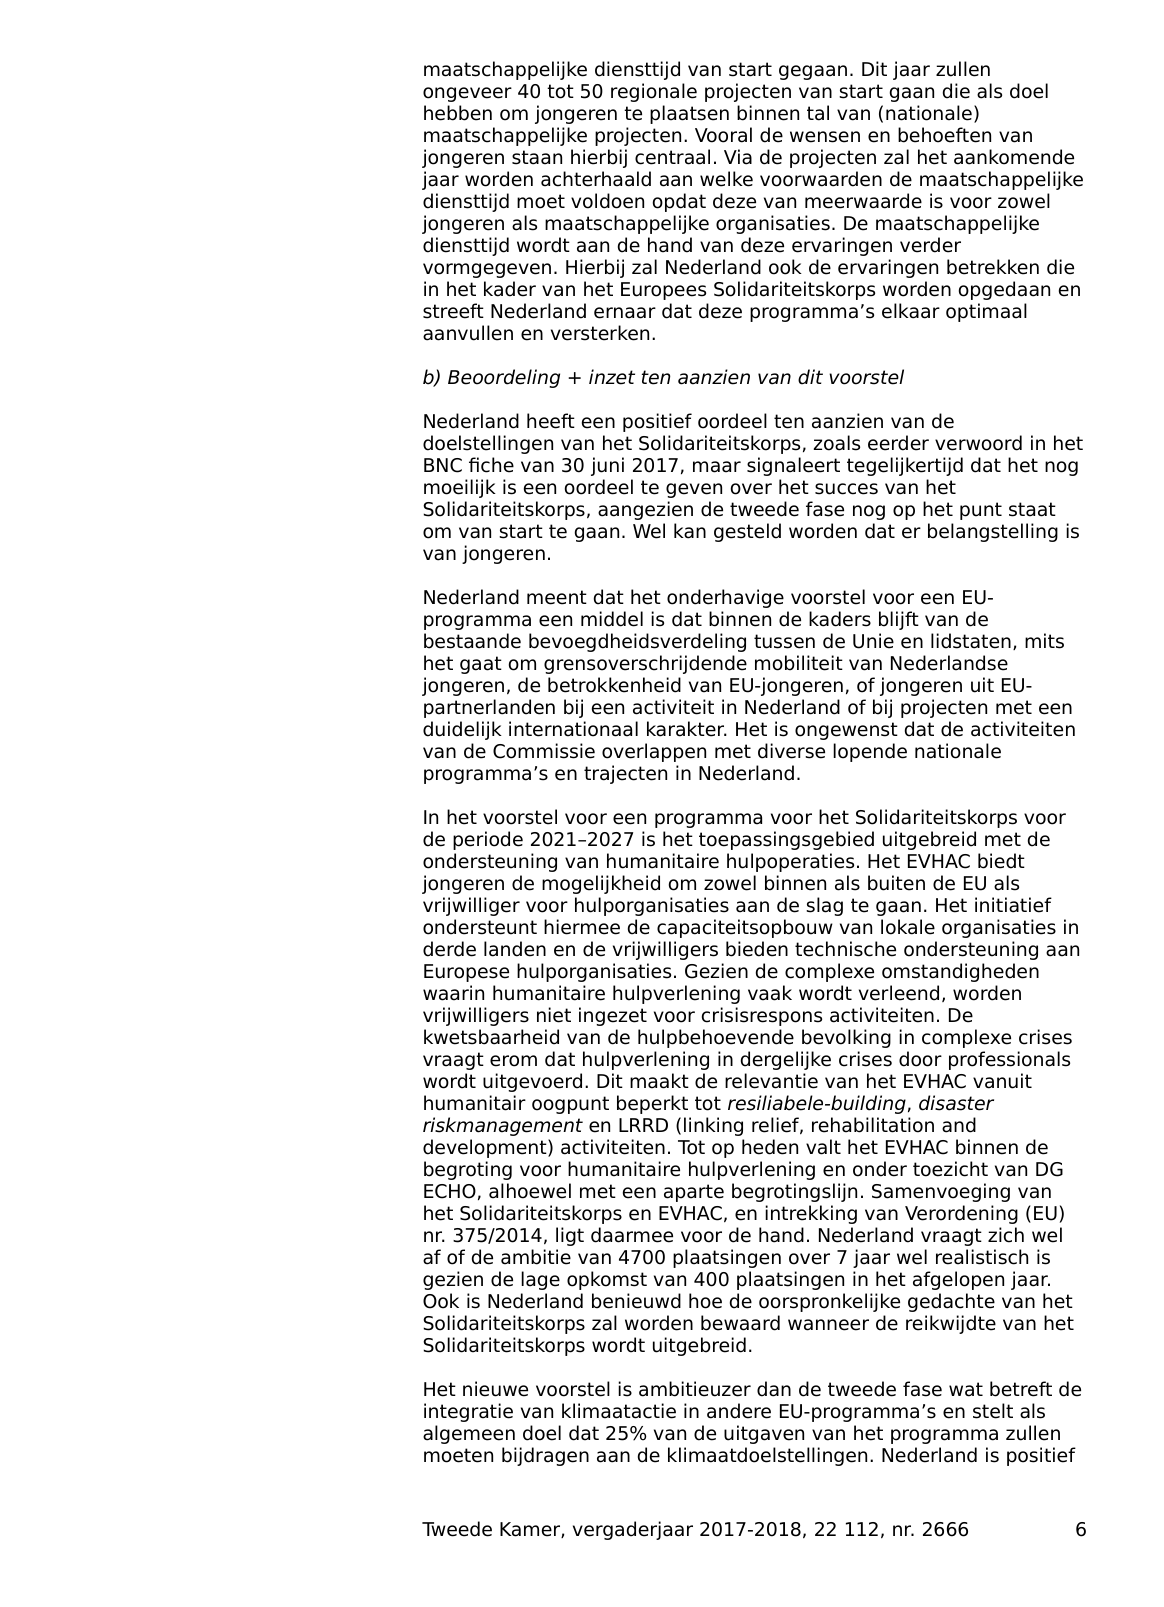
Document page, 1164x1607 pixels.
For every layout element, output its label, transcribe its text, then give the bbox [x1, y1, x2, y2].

text In het voorstel voor een programma voor het Solidariteitskorps voor de periode 2021–2027 is het toepassingsgebied uitgebreid met de ondersteuning van humanitaire hulpoperaties. Het EVHAC biedt jongeren de mogelijkheid om zowel binnen als buiten de EU als vrijwilliger voor hulporganisaties aan de slag te gaan. Het initiatief ondersteunt hiermee de capaciteitsopbouw van lokale organisaties in derde landen en de vrijwilligers bieden technische ondersteuning aan Europese hulporganisaties. Gezien de complexe omstandigheden waarin humanitaire hulpverlening vaak wordt verleend, worden vrijwilligers niet ingezet voor crisisrespons activiteiten. De kwetsbaarheid van de hulpbehoevende bevolking in complexe crises vraagt erom dat hulpverlening in dergelijke crises door professionals wordt uitgevoerd. Dit maakt de relevantie van het EVHAC vanuit humanitair oogpunt beperkt tot resiliabele-building, disaster riskmanagement en LRRD (linking relief, rehabilitation and development) activiteiten. Tot op heden valt het EVHAC binnen de begroting voor humanitaire hulpverlening en onder toezicht van DG ECHO, alhoewel met een aparte begrotingslijn. Samenvoeging van het Solidariteitskorps en EVHAC, en intrekking van Verordening (EU) nr. 375/2014, ligt daarmee voor de hand. Nederland vraagt zich wel af of de ambitie van 4700 plaatsingen over 7 jaar wel realistisch is gezien de lage opkomst van 400 plaatsingen in het afgelopen jaar. [422, 807, 1087, 1291]
text Nederland heeft een positief oordeel ten aanzien van de doelstellingen van het Solidariteitskorps, zoals eerder verwoord in het BNC fiche van 30 juni 2017, maar signaleert tegelijkertijd dat het nog moeilijk is een oordeel te geven over het succes van het Solidariteitskorps, aangezien de tweede fase nog op het punt staat om van start te gaan. Wel kan gesteld worden dat er belangstelling is van jongeren. [422, 411, 1087, 565]
subtitle b) Beoordeling + inzet ten aanzien van dit voorstel [422, 367, 1087, 389]
text maatschappelijke diensttijd van start gegaan. Dit jaar zullen ongeveer 40 tot 50 regionale projecten van start gaan die als doel hebben om jongeren te plaatsen binnen tal van (nationale) maatschappelijke projecten. Vooral de wensen en behoeften van jongeren staan hierbij centraal. Via de projecten zal het aankomende jaar worden achterhaald aan welke voorwaarden de maatschappelijke diensttijd moet voldoen opdat deze van meerwaarde is voor zowel jongeren als maatschappelijke organisaties. De maatschappelijke diensttijd wordt aan de hand van deze ervaringen verder vormgegeven. Hierbij zal Nederland ook de ervaringen betrekken die in het kader van het Europees Solidariteitskorps worden opgedaan en streeft Nederland ernaar dat deze programma’s elkaar optimaal aanvullen en versterken. [422, 59, 1087, 345]
text Nederland meent dat het onderhavige voorstel voor een EU-programma een middel is dat binnen de kaders blijft van de bestaande bevoegdheidsverdeling tussen de Unie en lidstaten, mits het gaat om grensoverschrijdende mobiliteit van Nederlandse jongeren, de betrokkenheid van EU-jongeren, of jongeren uit EU-partnerlanden bij een activiteit in Nederland of bij projecten met een duidelijk internationaal karakter. Het is ongewenst dat de activiteiten van de Commissie overlappen met diverse lopende nationale programma’s en trajecten in Nederland. [422, 587, 1087, 785]
text Het nieuwe voorstel is ambitieuzer dan de tweede fase wat betreft de integratie van klimaatactie in andere EU-programma’s en stelt als algemeen doel dat 25% van de uitgaven van het programma zullen moeten bijdragen aan de klimaatdoelstellingen. Nederland is positief [422, 1379, 1087, 1467]
text Ook is Nederland benieuwd hoe de oorspronkelijke gedachte van het Solidariteitskorps zal worden bewaard wanneer de reikwijdte van het Solidariteitskorps wordt uitgebreid. [422, 1291, 1087, 1357]
